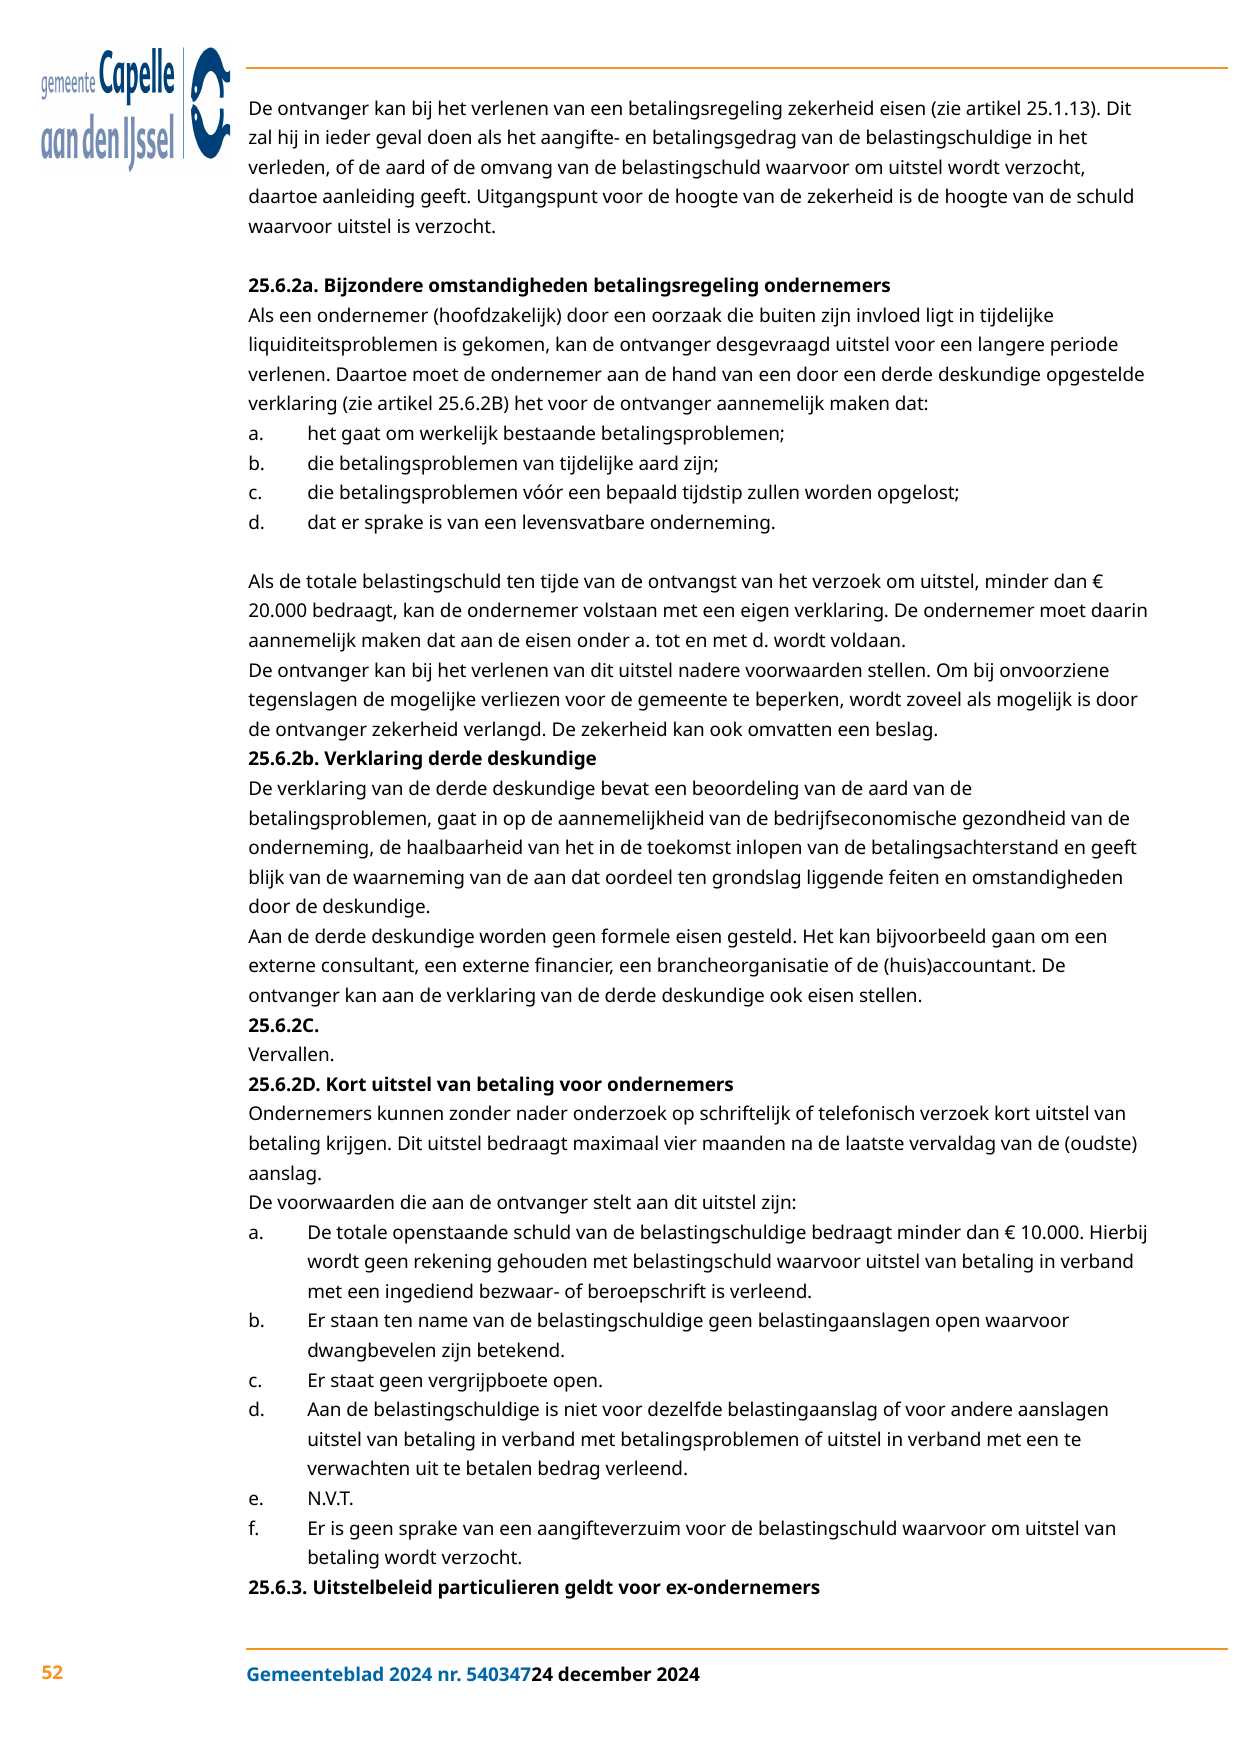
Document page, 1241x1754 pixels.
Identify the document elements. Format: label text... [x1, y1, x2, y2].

list Aan de belastingschuldige is niet voor dezelfde belastingaanslag of voor andere aanslagen uitstel van betaling in verband met betalingsproblemen of uitstel in verband met een te verwachten uit te betalen bedrag verleend. [248, 1396, 1152, 1481]
text Als de totale belastingschuld ten tijde van de ontvangst van het verzoek om uitstel, minder dan € 20.000 bedraagt, kan de ondernemer volstaan met een eigen verklaring. De ondernemer moet daarin aannemelijk maken dat aan de eisen onder a. tot en met d. wordt voldaan. [248, 568, 1152, 653]
list De totale openstaande schuld van de belastingschuldige bedraagt minder dan € 10.000. Hierbij wordt geen rekening gehouden met belastingschuld waarvoor uitstel van betaling in verband met een ingediend bezwaar- of beroepschrift is verleend. [248, 1219, 1152, 1304]
text 25.6.2b. Verklaring derde deskundige [248, 746, 1152, 771]
text Ondernemers kunnen zonder nader onderzoek op schriftelijk of telefonisch verzoek kort uitstel van betaling krijgen. Dit uitstel bedraagt maximaal vier maanden na de laatste vervaldag van de (oudste) aanslag. [248, 1101, 1152, 1186]
picture [41, 47, 231, 172]
list Er staan ten name van de belastingschuldige geen belastingaanslagen open waarvoor dwangbevelen zijn betekend. [248, 1308, 1152, 1363]
list die betalingsproblemen van tijdelijke aard zijn; [248, 450, 1152, 476]
text 25.6.2C. [248, 1012, 1152, 1038]
text De verklaring van de derde deskundige bevat een beoordeling van de aard van de betalingsproblemen, gaat in op de aannemelijkheid van de bedrijfseconomische gezondheid van de onderneming, de haalbaarheid van het in de toekomst inlopen van de betalingsachterstand en geeft blijk van de waarneming van de aan dat oordeel ten grondslag liggende feiten en omstandigheden door de deskundige. [248, 775, 1152, 919]
text De ontvanger kan bij het verlenen van dit uitstel nadere voorwaarden stellen. Om bij onvoorziene tegenslagen de mogelijke verliezen voor de gemeente te beperken, wordt zoveel als mogelijk is door de ontvanger zekerheid verlangd. De zekerheid kan ook omvatten een beslag. [248, 657, 1152, 742]
text 25.6.3. Uitstelbeleid particulieren geldt voor ex-ondernemers [248, 1574, 1152, 1600]
list die betalingsproblemen vóór een bepaald tijdstip zullen worden opgelost; [248, 479, 1152, 505]
list Er is geen sprake van een aangifteverzuim voor de belastingschuld waarvoor om uitstel van betaling wordt verzocht. [248, 1515, 1152, 1570]
text De voorwaarden die aan de ontvanger stelt aan dit uitstel zijn: [248, 1189, 1152, 1215]
text Vervallen. [248, 1041, 1152, 1067]
list dat er sprake is van een levensvatbare onderneming. [248, 509, 1152, 535]
list het gaat om werkelijk bestaande betalingsproblemen; [248, 420, 1152, 446]
text Als een ondernemer (hoofdzakelijk) door een oorzaak die buiten zijn invloed ligt in tijdelijke liquiditeitsproblemen is gekomen, kan de ontvanger desgevraagd uitstel voor een langere periode verlenen. Daartoe moet de ondernemer aan de hand van een door een derde deskundige opgestelde verklaring (zie artikel 25.6.2B) het voor de ontvanger aannemelijk maken dat: [248, 302, 1152, 416]
text Aan de derde deskundige worden geen formele eisen gesteld. Het kan bijvoorbeeld gaan om een externe consultant, een externe financier, een brancheorganisatie of de (huis)accountant. De ontvanger kan aan de verklaring van de derde deskundige ook eisen stellen. [248, 923, 1152, 1008]
text 25.6.2D. Kort uitstel van betaling voor ondernemers [248, 1071, 1152, 1097]
list N.V.T. [248, 1485, 1152, 1511]
text 25.6.2a. Bijzondere omstandigheden betalingsregeling ondernemers [248, 272, 1152, 298]
text De ontvanger kan bij het verlenen van een betalingsregeling zekerheid eisen (zie artikel 25.1.13). Dit zal hij in ieder geval doen als het aangifte- en betalingsgedrag van de belastingschuldige in het verleden, of de aard of de omvang van de belastingschuld waarvoor om uitstel wordt verzocht, daartoe aanleiding geeft. Uitgangspunt voor de hoogte van de zekerheid is de hoogte van de schuld waarvoor uitstel is verzocht. [248, 95, 1152, 239]
list Er staat geen vergrijpboete open. [248, 1367, 1152, 1393]
